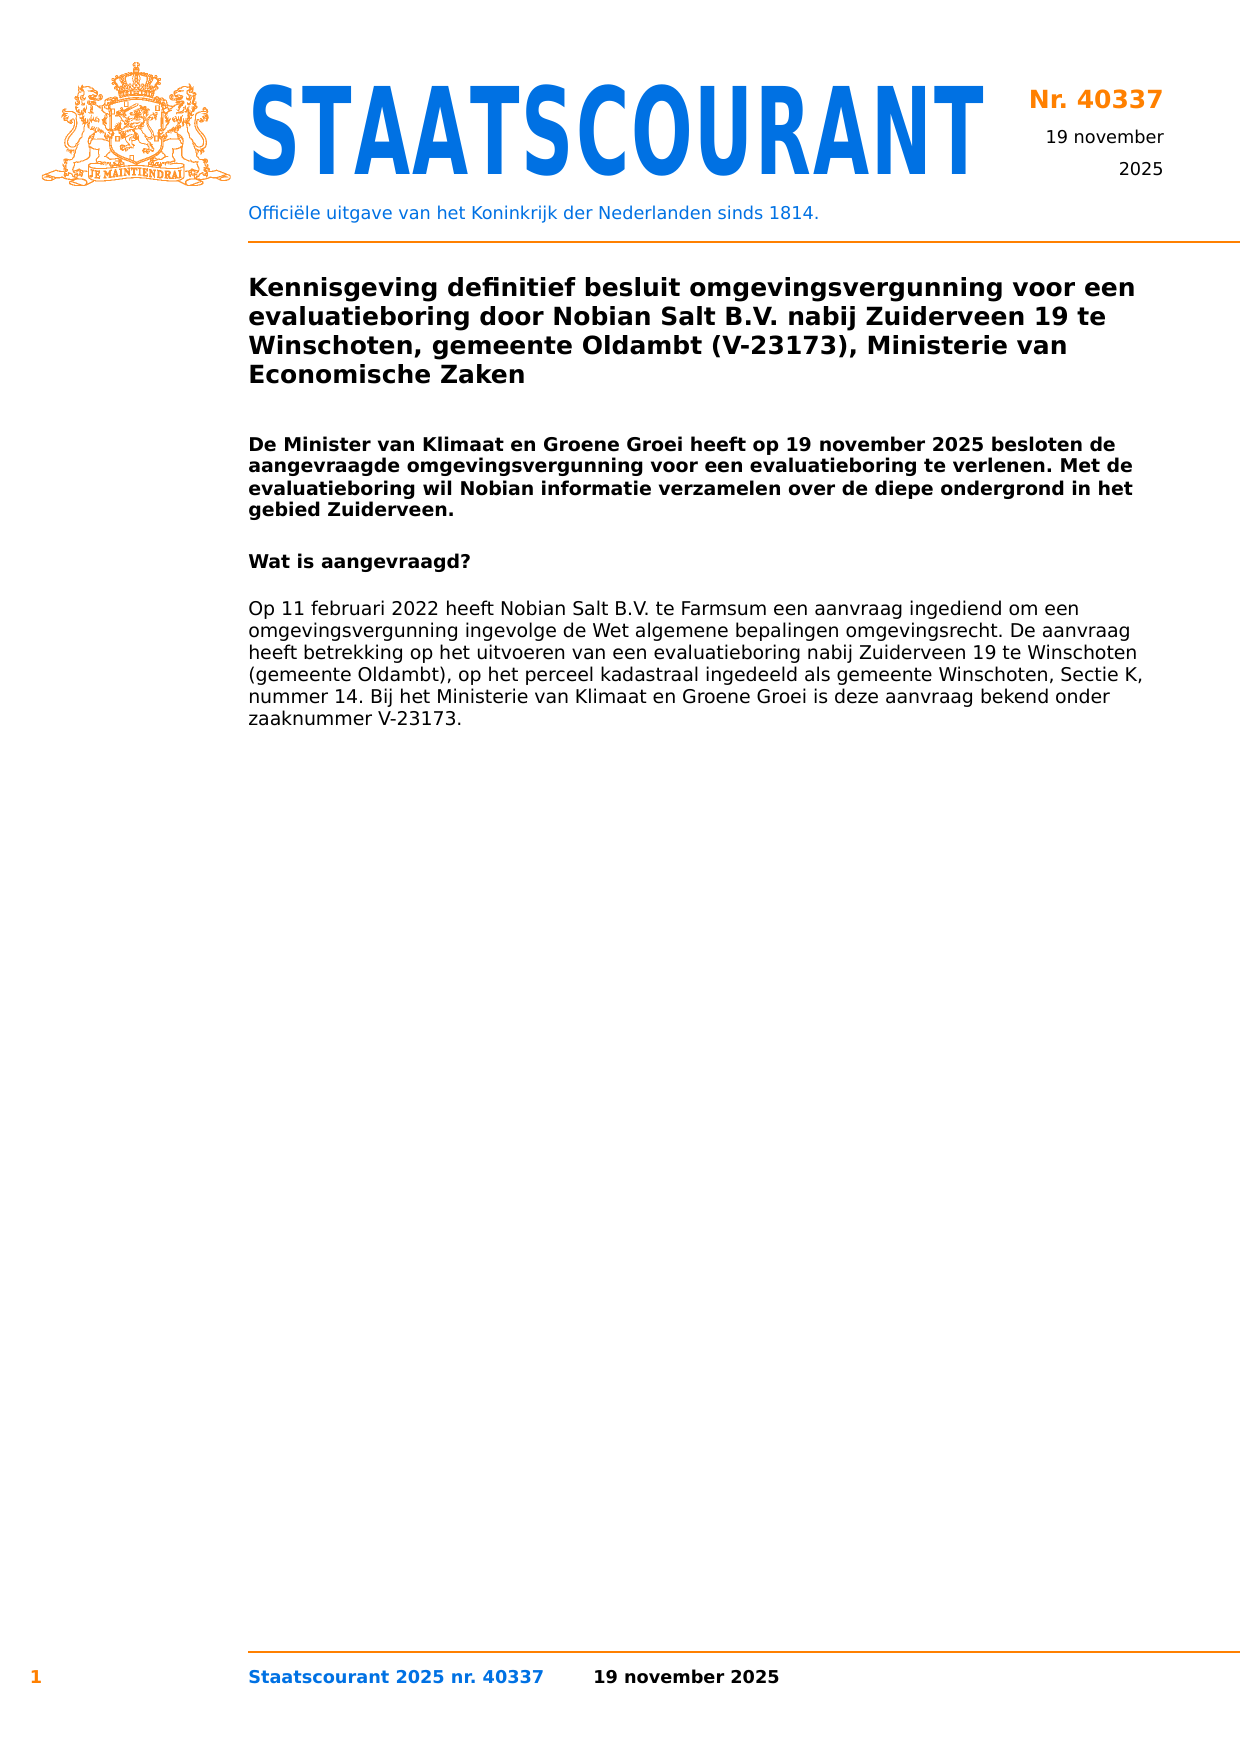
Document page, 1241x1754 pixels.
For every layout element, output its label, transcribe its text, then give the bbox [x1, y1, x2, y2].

table_cell 19 november [998, 121, 1240, 153]
table_header STAATSCOURANT [248, 62, 998, 203]
table_header Nr. 40337 [998, 62, 1240, 121]
picture [41, 62, 231, 186]
subtitle Wat is aangevraagd? [248, 551, 1163, 573]
subtitle Kennisgeving definitief besluit omgevingsvergunning voor een evaluatieboring door Nobian Salt B.V. nabij Zuiderveen 19 te Winschoten, gemeente Oldambt (V-23173), Ministerie van Economische Zaken [248, 273, 1163, 390]
table_cell Officiële uitgave van het Koninkrijk der Nederlanden sinds 1814. [248, 203, 1240, 241]
text De Minister van Klimaat en Groene Groei heeft op 19 november 2025 besloten de aangevraagde omgevingsvergunning voor een evaluatieboring te verlenen. Met de evaluatieboring wil Nobian informatie verzamelen over de diepe ondergrond in het gebied Zuiderveen. [248, 433, 1163, 521]
text Op 11 februari 2022 heeft Nobian Salt B.V. te Farmsum een aanvraag ingediend om een omgevingsvergunning ingevolge de Wet algemene bepalingen omgevingsrecht. De aanvraag heeft betrekking op het uitvoeren van een evaluatieboring nabij Zuiderveen 19 te Winschoten (gemeente Oldambt), op het perceel kadastraal ingedeeld als gemeente Winschoten, Sectie K, nummer 14. Bij het Ministerie van Klimaat en Groene Groei is deze aanvraag bekend onder zaaknummer V-23173. [248, 598, 1163, 730]
table_cell 2025 [998, 153, 1240, 203]
table_header [25, 62, 248, 241]
